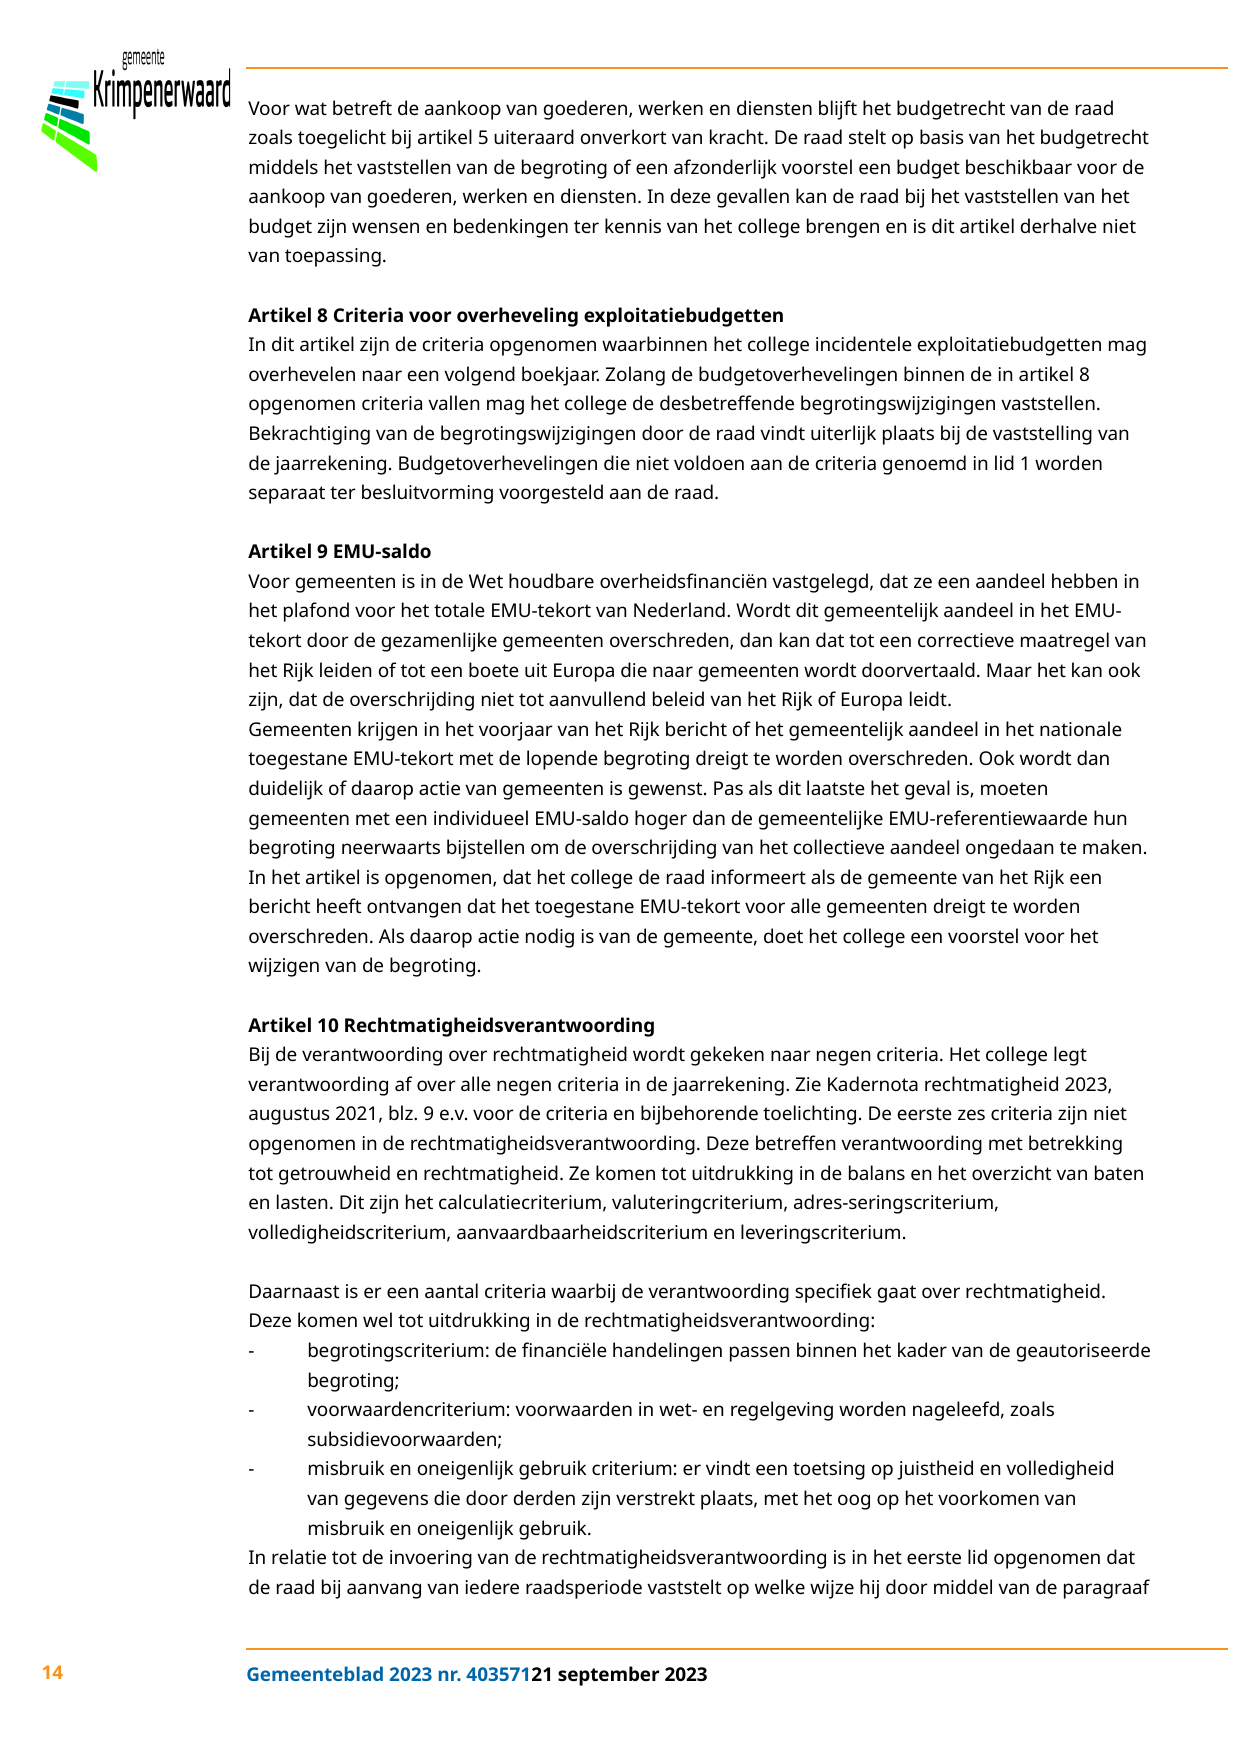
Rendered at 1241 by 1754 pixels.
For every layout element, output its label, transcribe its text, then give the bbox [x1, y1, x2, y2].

list begrotingscriterium: de financiële handelingen passen binnen het kader van de geautoriseerde begroting; [248, 1337, 1152, 1393]
text Voor wat betreft de aankoop van goederen, werken en diensten blijft het budgetrecht van de raad zoals toegelicht bij artikel 5 uiteraard onverkort van kracht. De raad stelt op basis van het budgetrecht middels het vaststellen van de begroting of een afzonderlijk voorstel een budget beschikbaar voor de aankoop van goederen, werken en diensten. In deze gevallen kan de raad bij het vaststellen van het budget zijn wensen en bedenkingen ter kennis van het college brengen en is dit artikel derhalve niet van toepassing. [248, 95, 1152, 268]
list misbruik en oneigenlijk gebruik criterium: er vindt een toetsing op juistheid en volledigheid van gegevens die door derden zijn verstrekt plaats, met het oog op het voorkomen van misbruik en oneigenlijk gebruik. [248, 1456, 1152, 1541]
text Artikel 9 EMU-saldo [248, 538, 1152, 564]
text Artikel 8 Criteria voor overheveling exploitatiebudgetten [248, 302, 1152, 328]
text In relatie tot de invoering van de rechtmatigheidsverantwoording is in het eerste lid opgenomen dat de raad bij aanvang van iedere raadsperiode vaststelt op welke wijze hij door middel van de paragraaf [248, 1544, 1152, 1600]
text Voor gemeenten is in de Wet houdbare overheidsfinanciën vastgelegd, dat ze een aandeel hebben in het plafond voor het totale EMU-tekort van Nederland. Wordt dit gemeentelijk aandeel in het EMU-tekort door de gezamenlijke gemeenten overschreden, dan kan dat tot een correctieve maatregel van het Rijk leiden of tot een boete uit Europa die naar gemeenten wordt doorvertaald. Maar het kan ook zijn, dat de overschrijding niet tot aanvullend beleid van het Rijk of Europa leidt. [248, 568, 1152, 712]
text Artikel 10 Rechtmatigheidsverantwoording [248, 1012, 1152, 1038]
text In het artikel is opgenomen, dat het college de raad informeert als de gemeente van het Rijk een bericht heeft ontvangen dat het toegestane EMU-tekort voor alle gemeenten dreigt te worden overschreden. Als daarop actie nodig is van de gemeente, doet het college een voorstel voor het wijzigen van de begroting. [248, 864, 1152, 978]
text Bij de verantwoording over rechtmatigheid wordt gekeken naar negen criteria. Het college legt verantwoording af over alle negen criteria in de jaarrekening. Zie Kadernota rechtmatigheid 2023, augustus 2021, blz. 9 e.v. voor de criteria en bijbehorende toelichting. De eerste zes criteria zijn niet opgenomen in de rechtmatigheidsverantwoording. Deze betreffen verantwoording met betrekking tot getrouwheid en rechtmatigheid. Ze komen tot uitdrukking in de balans en het overzicht van baten en lasten. Dit zijn het calculatiecriterium, valuteringcriterium, adres-seringscriterium, volledigheidscriterium, aanvaardbaarheidscriterium en leveringscriterium. [248, 1041, 1152, 1245]
text Gemeenten krijgen in het voorjaar van het Rijk bericht of het gemeentelijk aandeel in het nationale toegestane EMU-tekort met de lopende begroting dreigt te worden overschreden. Ook wordt dan duidelijk of daarop actie van gemeenten is gewenst. Pas als dit laatste het geval is, moeten gemeenten met een individueel EMU-saldo hoger dan de gemeentelijke EMU-referentiewaarde hun begroting neerwaarts bijstellen om de overschrijding van het collectieve aandeel ongedaan te maken. [248, 716, 1152, 860]
text Daarnaast is er een aantal criteria waarbij de verantwoording specifiek gaat over rechtmatigheid. Deze komen wel tot uitdrukking in de rechtmatigheidsverantwoording: [248, 1278, 1152, 1333]
list voorwaardencriterium: voorwaarden in wet- en regelgeving worden nageleefd, zoals subsidievoorwaarden; [248, 1396, 1152, 1452]
picture [41, 47, 231, 172]
text In dit artikel zijn de criteria opgenomen waarbinnen het college incidentele exploitatiebudgetten mag overhevelen naar een volgend boekjaar. Zolang de budgetoverhevelingen binnen de in artikel 8 opgenomen criteria vallen mag het college de desbetreffende begrotingswijzigingen vaststellen. Bekrachtiging van de begrotingswijzigingen door de raad vindt uiterlijk plaats bij de vaststelling van de jaarrekening. Budgetoverhevelingen die niet voldoen aan de criteria genoemd in lid 1 worden separaat ter besluitvorming voorgesteld aan de raad. [248, 331, 1152, 505]
